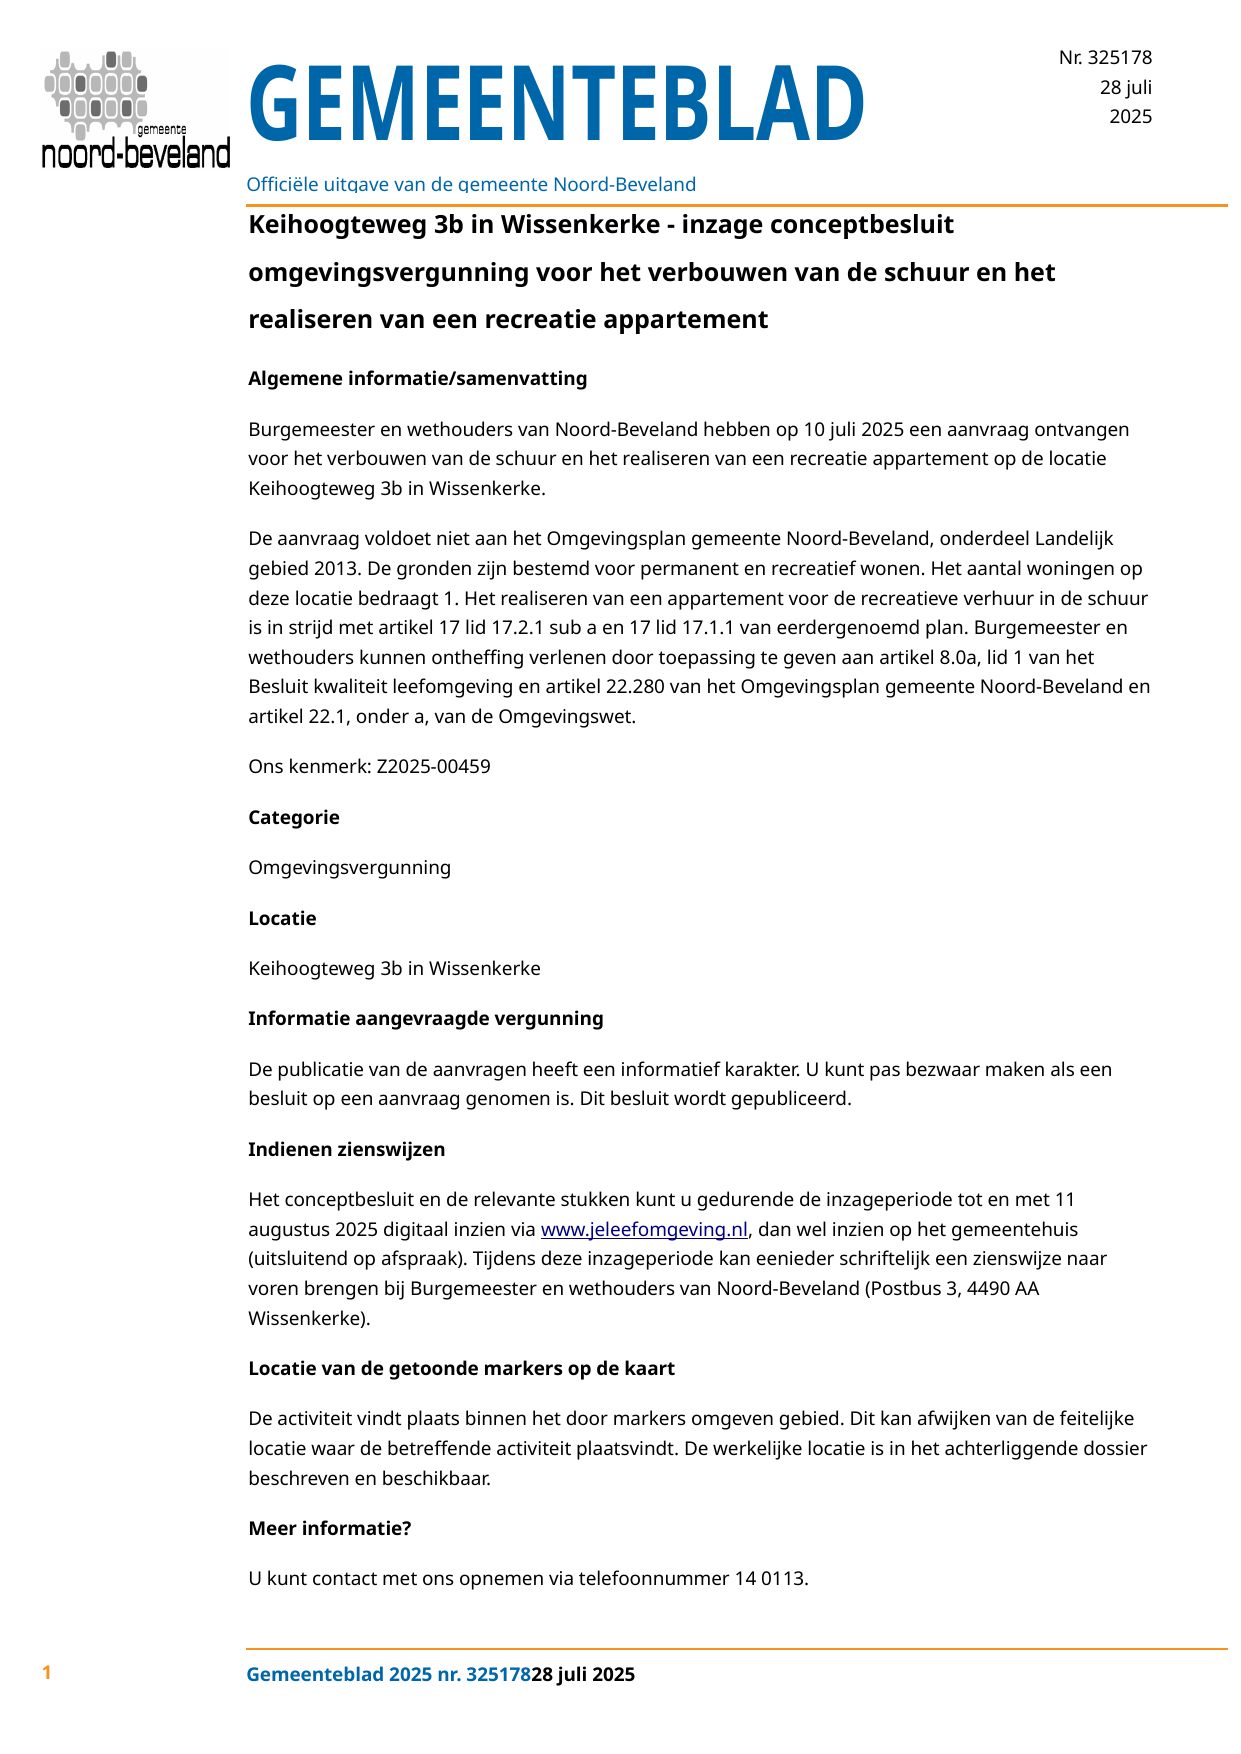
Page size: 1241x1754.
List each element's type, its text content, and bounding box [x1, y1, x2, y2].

text Locatie [248, 905, 1152, 930]
text Het conceptbesluit en de relevante stukken kunt u gedurende de inzageperiode tot en met 11 augustus 2025 digitaal inzien via www.jeleefomgeving.nl, dan wel inzien op het gemeentehuis (uitsluitend op afspraak). Tijdens deze inzageperiode kan eenieder schriftelijk een zienswijze naar voren brengen bij Burgemeester en wethouders van Noord-Beveland (Postbus 3, 4490 AA Wissenkerke). [248, 1186, 1152, 1330]
text Burgemeester en wethouders van Noord-Beveland hebben op 10 juli 2025 een aanvraag ontvangen voor het verbouwen van de schuur en het realiseren van een recreatie appartement op de locatie Keihoogteweg 3b in Wissenkerke. [248, 416, 1152, 501]
text Keihoogteweg 3b in Wissenkerke [248, 955, 1152, 981]
text Meer informatie? [248, 1515, 1152, 1541]
text De aanvraag voldoet niet aan het Omgevingsplan gemeente Noord-Beveland, onderdeel Landelijk gebied 2013. De gronden zijn bestemd voor permanent en recreatief wonen. Het aantal woningen op deze locatie bedraagt 1. Het realiseren van een appartement voor de recreatieve verhuur in de schuur is in strijd met artikel 17 lid 17.2.1 sub a en 17 lid 17.1.1 van eerdergenoemd plan. Burgemeester en wethouders kunnen ontheffing verlenen door toepassing te geven aan artikel 8.0a, lid 1 van het Besluit kwaliteit leefomgeving en artikel 22.280 van het Omgevingsplan gemeente Noord-Beveland en artikel 22.1, onder a, van de Omgevingswet. [248, 526, 1152, 729]
text Keihoogteweg 3b in Wissenkerke - inzage conceptbesluit omgevingsvergunning voor het verbouwen van de schuur en het realiseren van een recreatie appartement [248, 207, 1152, 336]
text Indienen zienswijzen [248, 1136, 1152, 1162]
text Ons kenmerk: Z2025-00459 [248, 753, 1152, 779]
text De publicatie van de aanvragen heeft een informatief karakter. U kunt pas bezwaar maken als een besluit op een aanvraag genomen is. Dit besluit wordt gepubliceerd. [248, 1056, 1152, 1111]
picture [41, 47, 231, 172]
text Algemene informatie/samenvatting [248, 366, 1152, 391]
text Categorie [248, 804, 1152, 829]
text Omgevingsvergunning [248, 854, 1152, 880]
text De activiteit vindt plaats binnen het door markers omgeven gebied. Dit kan afwijken van de feitelijke locatie waar de betreffende activiteit plaatsvindt. De werkelijke locatie is in het achterliggende dossier beschreven en beschikbaar. [248, 1406, 1152, 1490]
text Locatie van de getoonde markers op de kaart [248, 1355, 1152, 1381]
text U kunt contact met ons opnemen via telefoonnummer 14 0113. [248, 1566, 1152, 1591]
text Informatie aangevraagde vergunning [248, 1006, 1152, 1031]
